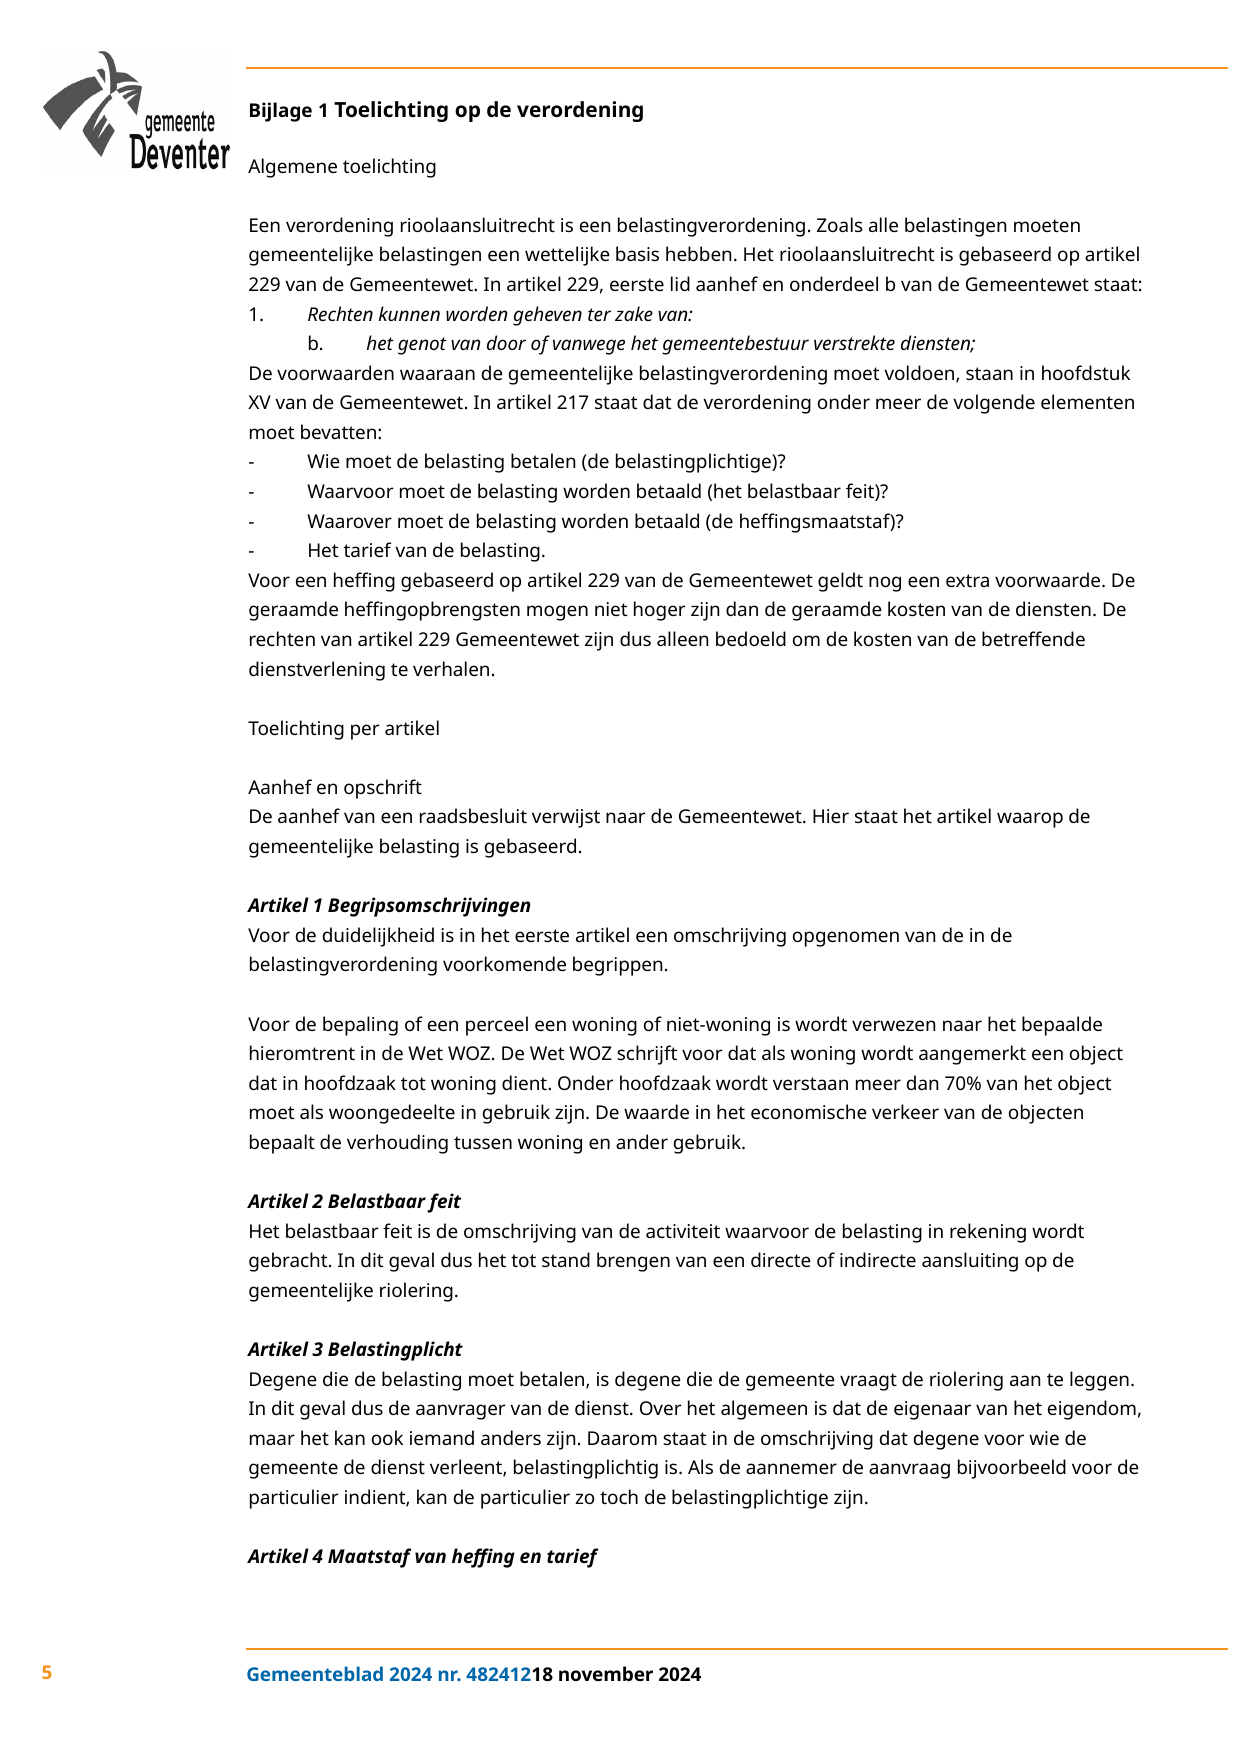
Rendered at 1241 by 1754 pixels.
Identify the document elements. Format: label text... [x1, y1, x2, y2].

list Waarvoor moet de belasting worden betaald (het belastbaar feit)? [248, 478, 1152, 504]
text Een verordening rioolaansluitrecht is een belastingverordening. Zoals alle belastingen moeten gemeentelijke belastingen een wettelijke basis hebben. Het rioolaansluitrecht is gebaseerd op artikel 229 van de Gemeentewet. In artikel 229, eerste lid aanhef en onderdeel b van de Gemeentewet staat: [248, 212, 1152, 297]
text Artikel 3 Belastingplicht [248, 1336, 1152, 1362]
list Rechten kunnen worden geheven ter zake van: [248, 301, 1152, 327]
text Algemene toelichting [248, 153, 1152, 179]
text De aanhef van een raadsbesluit verwijst naar de Gemeentewet. Hier staat het artikel waarop de gemeentelijke belasting is gebaseerd. [248, 804, 1152, 859]
text Toelichting per artikel [248, 715, 1152, 741]
picture [41, 47, 231, 172]
list Het tarief van de belasting. [248, 537, 1152, 563]
text Artikel 4 Maatstaf van heffing en tarief [248, 1543, 1152, 1569]
text Voor de duidelijkheid is in het eerste artikel een omschrijving opgenomen van de in de belastingverordening voorkomende begrippen. [248, 922, 1152, 977]
text Voor een heffing gebaseerd op artikel 229 van de Gemeentewet geldt nog een extra voorwaarde. De geraamde heffingopbrengsten mogen niet hoger zijn dan de geraamde kosten van de diensten. De rechten van artikel 229 Gemeentewet zijn dus alleen bedoeld om de kosten van de betreffende dienstverlening te verhalen. [248, 567, 1152, 682]
text Bijlage 1 Toelichting op de verordening [248, 95, 1152, 123]
text Artikel 2 Belastbaar feit [248, 1188, 1152, 1214]
text Artikel 1 Begripsomschrijvingen [248, 892, 1152, 918]
text Degene die de belasting moet betalen, is degene die de gemeente vraagt de riolering aan te leggen. In dit geval dus de aanvrager van de dienst. Over het algemeen is dat de eigenaar van het eigendom, maar het kan ook iemand anders zijn. Daarom staat in de omschrijving dat degene voor wie de gemeente de dienst verleent, belastingplichtig is. Als de aannemer de aanvraag bijvoorbeeld voor de particulier indient, kan de particulier zo toch de belastingplichtige zijn. [248, 1366, 1152, 1510]
text Aanhef en opschrift [248, 774, 1152, 800]
text Voor de bepaling of een perceel een woning of niet-woning is wordt verwezen naar het bepaalde hieromtrent in de Wet WOZ. De Wet WOZ schrijft voor dat als woning wordt aangemerkt een object dat in hoofdzaak tot woning dient. Onder hoofdzaak wordt verstaan meer dan 70% van het object moet als woongedeelte in gebruik zijn. De waarde in het economische verkeer van de objecten bepaalt de verhouding tussen woning en ander gebruik. [248, 1011, 1152, 1155]
text Het belastbaar feit is de omschrijving van de activiteit waarvoor de belasting in rekening wordt gebracht. In dit geval dus het tot stand brengen van een directe of indirecte aansluiting op de gemeentelijke riolering. [248, 1218, 1152, 1303]
list het genot van door of vanwege het gemeentebestuur verstrekte diensten; [307, 330, 1152, 356]
list Wie moet de belasting betalen (de belastingplichtige)? [248, 449, 1152, 474]
text De voorwaarden waaraan de gemeentelijke belastingverordening moet voldoen, staan in hoofdstuk XV van de Gemeentewet. In artikel 217 staat dat de verordening onder meer de volgende elementen moet bevatten: [248, 360, 1152, 445]
list Waarover moet de belasting worden betaald (de heffingsmaatstaf)? [248, 508, 1152, 534]
